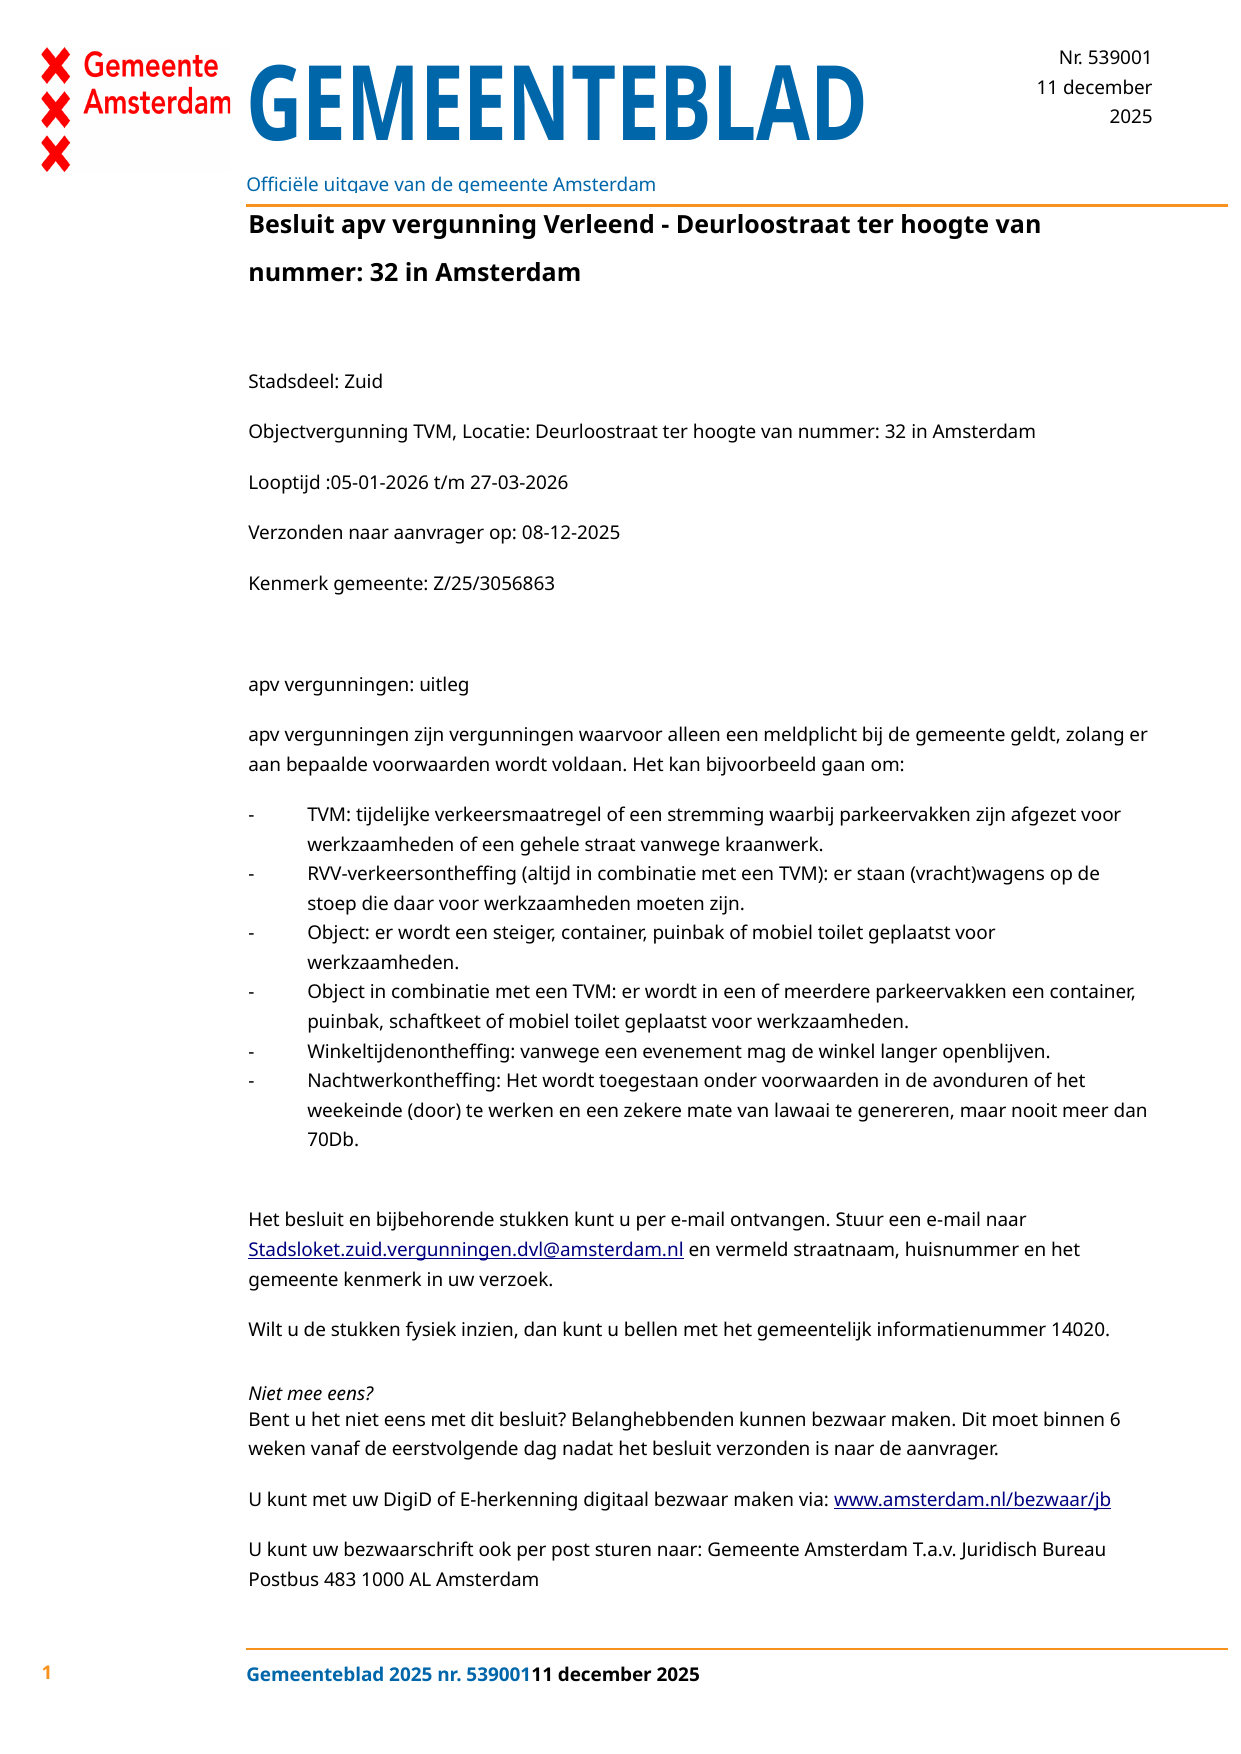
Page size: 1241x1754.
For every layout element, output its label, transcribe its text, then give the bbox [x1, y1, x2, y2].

text Looptijd :05-01-2026 t/m 27-03-2026 [248, 469, 1152, 495]
text Het besluit en bijbehorende stukken kunt u per e-mail ontvangen. Stuur een e-mail naar Stadsloket.zuid.vergunningen.dvl@amsterdam.nl en vermeld straatnaam, huisnummer en het gemeente kenmerk in uw verzoek. [248, 1207, 1152, 1292]
list RVV-verkeersontheffing (altijd in combinatie met een TVM): er staan (vracht)wagens op de stoep die daar voor werkzaamheden moeten zijn. [248, 860, 1152, 916]
list Nachtwerkontheffing: Het wordt toegestaan onder voorwaarden in de avonduren of het weekeinde (door) te werken en een zekere mate van lawaai te genereren, maar nooit meer dan 70Db. [248, 1067, 1152, 1152]
list Object: er wordt een steiger, container, puinbak of mobiel toilet geplaatst voor werkzaamheden. [248, 919, 1152, 975]
text Kenmerk gemeente: Z/25/3056863 [248, 570, 1152, 596]
text U kunt uw bezwaarschrift ook per post sturen naar: Gemeente Amsterdam T.a.v. Juridisch Bureau Postbus 483 1000 AL Amsterdam [248, 1536, 1152, 1592]
list Object in combinatie met een TVM: er wordt in een of meerdere parkeervakken een container, puinbak, schaftkeet of mobiel toilet geplaatst voor werkzaamheden. [248, 979, 1152, 1034]
text apv vergunningen zijn vergunningen waarvoor alleen een meldplicht bij de gemeente geldt, zolang er aan bepaalde voorwaarden wordt voldaan. Het kan bijvoorbeeld gaan om: [248, 721, 1152, 777]
text Wilt u de stukken fysiek inzien, dan kunt u bellen met het gemeentelijk informatienummer 14020. [248, 1316, 1152, 1342]
text Niet mee eens? [248, 1380, 1152, 1406]
text Stadsdeel: Zuid [248, 368, 1152, 394]
text U kunt met uw DigiD of E-herkenning digitaal bezwaar maken via: www.amsterdam.nl/bezwaar/jb [248, 1486, 1152, 1512]
text Besluit apv vergunning Verleend - Deurloostraat ter hoogte van nummer: 32 in Amsterdam [248, 207, 1152, 288]
list Winkeltijdenontheffing: vanwege een evenement mag de winkel langer openblijven. [248, 1038, 1152, 1064]
text apv vergunningen: uitleg [248, 671, 1152, 697]
text Bent u het niet eens met dit besluit? Belanghebbenden kunnen bezwaar maken. Dit moet binnen 6 weken vanaf de eerstvolgende dag nadat het besluit verzonden is naar de aanvrager. [248, 1406, 1152, 1461]
list TVM: tijdelijke verkeersmaatregel of een stremming waarbij parkeervakken zijn afgezet voor werkzaamheden of een gehele straat vanwege kraanwerk. [248, 801, 1152, 857]
text Verzonden naar aanvrager op: 08-12-2025 [248, 519, 1152, 545]
text Objectvergunning TVM, Locatie: Deurloostraat ter hoogte van nummer: 32 in Amsterdam [248, 419, 1152, 444]
picture [41, 47, 231, 172]
